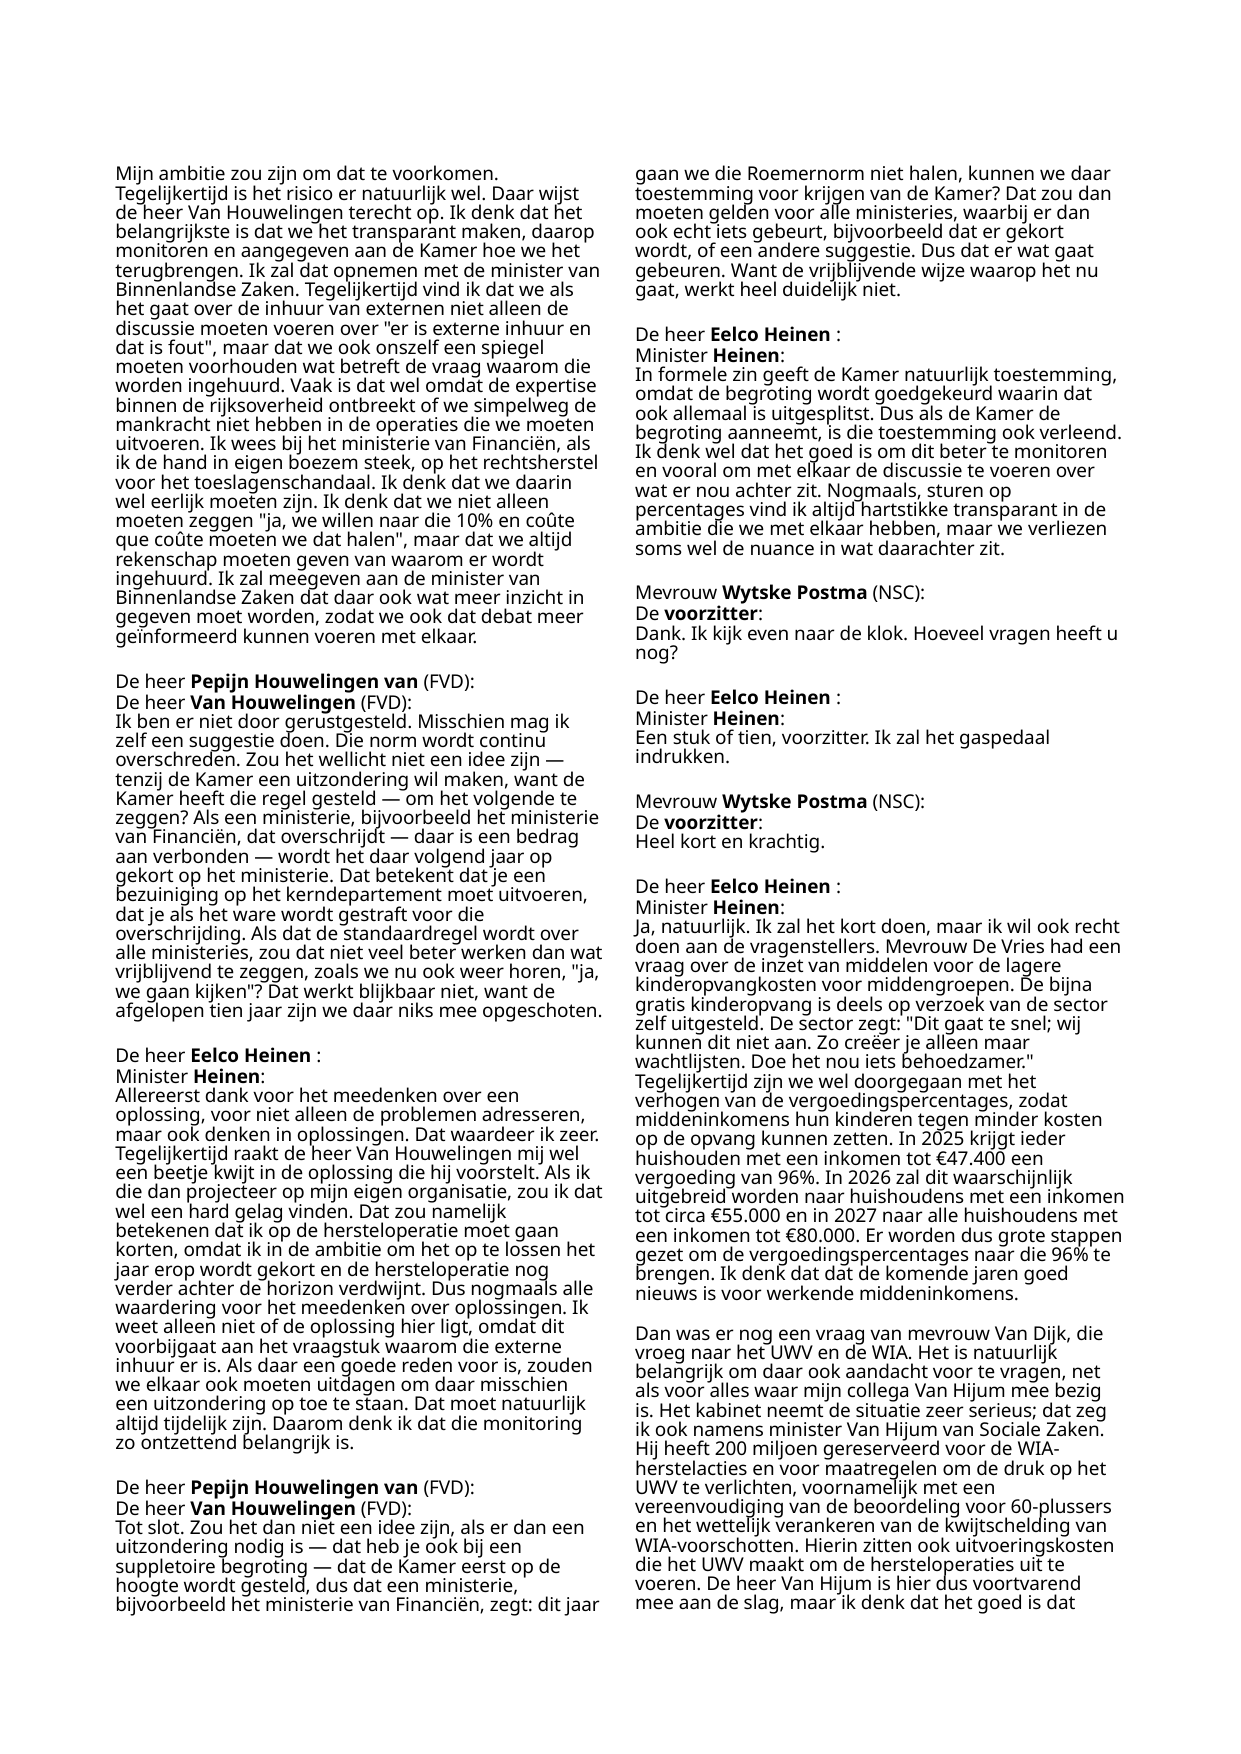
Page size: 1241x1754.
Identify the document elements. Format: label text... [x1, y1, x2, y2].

text Ik ben er niet door gerustgesteld. Misschien mag ik zelf een suggestie doen. Die norm wordt continu overschreden. Zou het wellicht niet een idee zijn — tenzij de Kamer een uitzondering wil maken, want de Kamer heeft die regel gesteld — om het volgende te zeggen? Als een ministerie, bijvoorbeeld het ministerie van Financiën, dat overschrijdt — daar is een bedrag aan verbonden — wordt het daar volgend jaar op gekort op het ministerie. Dat betekent dat je een bezuiniging op het kerndepartement moet uitvoeren, dat je als het ware wordt gestraft voor die overschrijding. Als dat de standaardregel wordt over alle ministeries, zou dat niet veel beter werken dan wat vrijblijvend te zeggen, zoals we nu ook weer horen, "ja, we gaan kijken"? Dat werkt blijkbaar niet, want de afgelopen tien jaar zijn we daar niks mee opgeschoten. [115, 713, 605, 1021]
text Minister Heinen: [115, 1068, 605, 1087]
text Allereerst dank voor het meedenken over een oplossing, voor niet alleen de problemen adresseren, maar ook denken in oplossingen. Dat waardeer ik zeer. Tegelijkertijd raakt de heer Van Houwelingen mij wel een beetje kwijt in de oplossing die hij voorstelt. Als ik die dan projecteer op mijn eigen organisatie, zou ik dat wel een hard gelag vinden. Dat zou namelijk betekenen dat ik op de hersteloperatie moet gaan korten, omdat ik in de ambitie om het op te lossen het jaar erop wordt gekort en de hersteloperatie nog verder achter de horizon verdwijnt. Dus nogmaals alle waardering voor het meedenken over oplossingen. Ik weet alleen niet of de oplossing hier ligt, omdat dit voorbijgaat aan het vraagstuk waarom die externe inhuur er is. Als daar een goede reden voor is, zouden we elkaar ook moeten uitdagen om daar misschien een uitzondering op toe te staan. Dat moet natuurlijk altijd tijdelijk zijn. Daarom denk ik dat die monitoring zo ontzettend belangrijk is. [115, 1087, 605, 1453]
text Mevrouw Wytske Postma (NSC): [635, 579, 1125, 605]
text De heer Pepijn Houwelingen van (FVD): [115, 668, 605, 694]
text Een stuk of tien, voorzitter. Ik zal het gaspedaal indrukken. [635, 729, 1125, 767]
text Heel kort en krachtig. [635, 833, 1125, 853]
text Minister Heinen: [635, 899, 1125, 918]
text Tot slot. Zou het dan niet een idee zijn, als er dan een uitzondering nodig is — dat heb je ook bij een suppletoire begroting — dat de Kamer eerst op de hoogte wordt gesteld, dus dat een ministerie, bijvoorbeeld het ministerie van Financiën, zegt: dit jaar [115, 1519, 605, 1615]
text gaan we die Roemernorm niet halen, kunnen we daar toestemming voor krijgen van de Kamer? Dat zou dan moeten gelden voor alle ministeries, waarbij er dan ook echt iets gebeurt, bijvoorbeeld dat er gekort wordt, of een andere suggestie. Dus dat er wat gaat gebeuren. Want de vrijblijvende wijze waarop het nu gaat, werkt heel duidelijk niet. [635, 165, 1125, 300]
text In formele zin geeft de Kamer natuurlijk toestemming, omdat de begroting wordt goedgekeurd waarin dat ook allemaal is uitgesplitst. Dus als de Kamer de begroting aanneemt, is die toestemming ook verleend. Ik denk wel dat het goed is om dit beter te monitoren en vooral om met elkaar de discussie te voeren over wat er nou achter zit. Nogmaals, sturen op percentages vind ik altijd hartstikke transparant in de ambitie die we met elkaar hebben, maar we verliezen soms wel de nuance in wat daarachter zit. [635, 366, 1125, 559]
text De heer Eelco Heinen : [115, 1042, 605, 1068]
text Minister Heinen: [635, 347, 1125, 366]
text De heer Eelco Heinen : [635, 321, 1125, 347]
text De voorzitter: [635, 814, 1125, 833]
text De heer Van Houwelingen (FVD): [115, 694, 605, 713]
text Dank. Ik kijk even naar de klok. Hoeveel vragen heeft u nog? [635, 624, 1125, 663]
text De heer Van Houwelingen (FVD): [115, 1500, 605, 1519]
text De voorzitter: [635, 605, 1125, 624]
text Minister Heinen: [635, 710, 1125, 729]
text De heer Eelco Heinen : [635, 873, 1125, 899]
text Mijn ambitie zou zijn om dat te voorkomen. Tegelijkertijd is het risico er natuurlijk wel. Daar wijst de heer Van Houwelingen terecht op. Ik denk dat het belangrijkste is dat we het transparant maken, daarop monitoren en aangegeven aan de Kamer hoe we het terugbrengen. Ik zal dat opnemen met de minister van Binnenlandse Zaken. Tegelijkertijd vind ik dat we als het gaat over de inhuur van externen niet alleen de discussie moeten voeren over "er is externe inhuur en dat is fout", maar dat we ook onszelf een spiegel moeten voorhouden wat betreft de vraag waarom die worden ingehuurd. Vaak is dat wel omdat de expertise binnen de rijksoverheid ontbreekt of we simpelweg de mankracht niet hebben in de operaties die we moeten uitvoeren. Ik wees bij het ministerie van Financiën, als ik de hand in eigen boezem steek, op het rechtsherstel voor het toeslagenschandaal. Ik denk dat we daarin wel eerlijk moeten zijn. Ik denk dat we niet alleen moeten zeggen "ja, we willen naar die 10% en coûte que coûte moeten we dat halen", maar dat we altijd rekenschap moeten geven van waarom er wordt ingehuurd. Ik zal meegeven aan de minister van Binnenlandse Zaken dat daar ook wat meer inzicht in gegeven moet worden, zodat we ook dat debat meer geïnformeerd kunnen voeren met elkaar. [115, 165, 605, 647]
text De heer Pepijn Houwelingen van (FVD): [115, 1474, 605, 1500]
text Mevrouw Wytske Postma (NSC): [635, 788, 1125, 814]
text De heer Eelco Heinen : [635, 684, 1125, 710]
text Dan was er nog een vraag van mevrouw Van Dijk, die vroeg naar het UWV en de WIA. Het is natuurlijk belangrijk om daar ook aandacht voor te vragen, net als voor alles waar mijn collega Van Hijum mee bezig is. Het kabinet neemt de situatie zeer serieus; dat zeg ik ook namens minister Van Hijum van Sociale Zaken. Hij heeft 200 miljoen gereserveerd voor de WIA-herstelacties en voor maatregelen om de druk op het UWV te verlichten, voornamelijk met een vereenvoudiging van de beoordeling voor 60-plussers en het wettelijk verankeren van de kwijtschelding van WIA-voorschotten. Hierin zitten ook uitvoeringskosten die het UWV maakt om de hersteloperaties uit te voeren. De heer Van Hijum is hier dus voortvarend mee aan de slag, maar ik denk dat het goed is dat [635, 1324, 1125, 1614]
text Ja, natuurlijk. Ik zal het kort doen, maar ik wil ook recht doen aan de vragenstellers. Mevrouw De Vries had een vraag over de inzet van middelen voor de lagere kinderopvangkosten voor middengroepen. De bijna gratis kinderopvang is deels op verzoek van de sector zelf uitgesteld. De sector zegt: "Dit gaat te snel; wij kunnen dit niet aan. Zo creëer je alleen maar wachtlijsten. Doe het nou iets behoedzamer." Tegelijkertijd zijn we wel doorgegaan met het verhogen van de vergoedingspercentages, zodat middeninkomens hun kinderen tegen minder kosten op de opvang kunnen zetten. In 2025 krijgt ieder huishouden met een inkomen tot €47.400 een vergoeding van 96%. In 2026 zal dit waarschijnlijk uitgebreid worden naar huishoudens met een inkomen tot circa €55.000 en in 2027 naar alle huishoudens met een inkomen tot €80.000. Er worden dus grote stappen gezet om de vergoedingspercentages naar die 96% te brengen. Ik denk dat dat de komende jaren goed nieuws is voor werkende middeninkomens. [635, 918, 1125, 1304]
